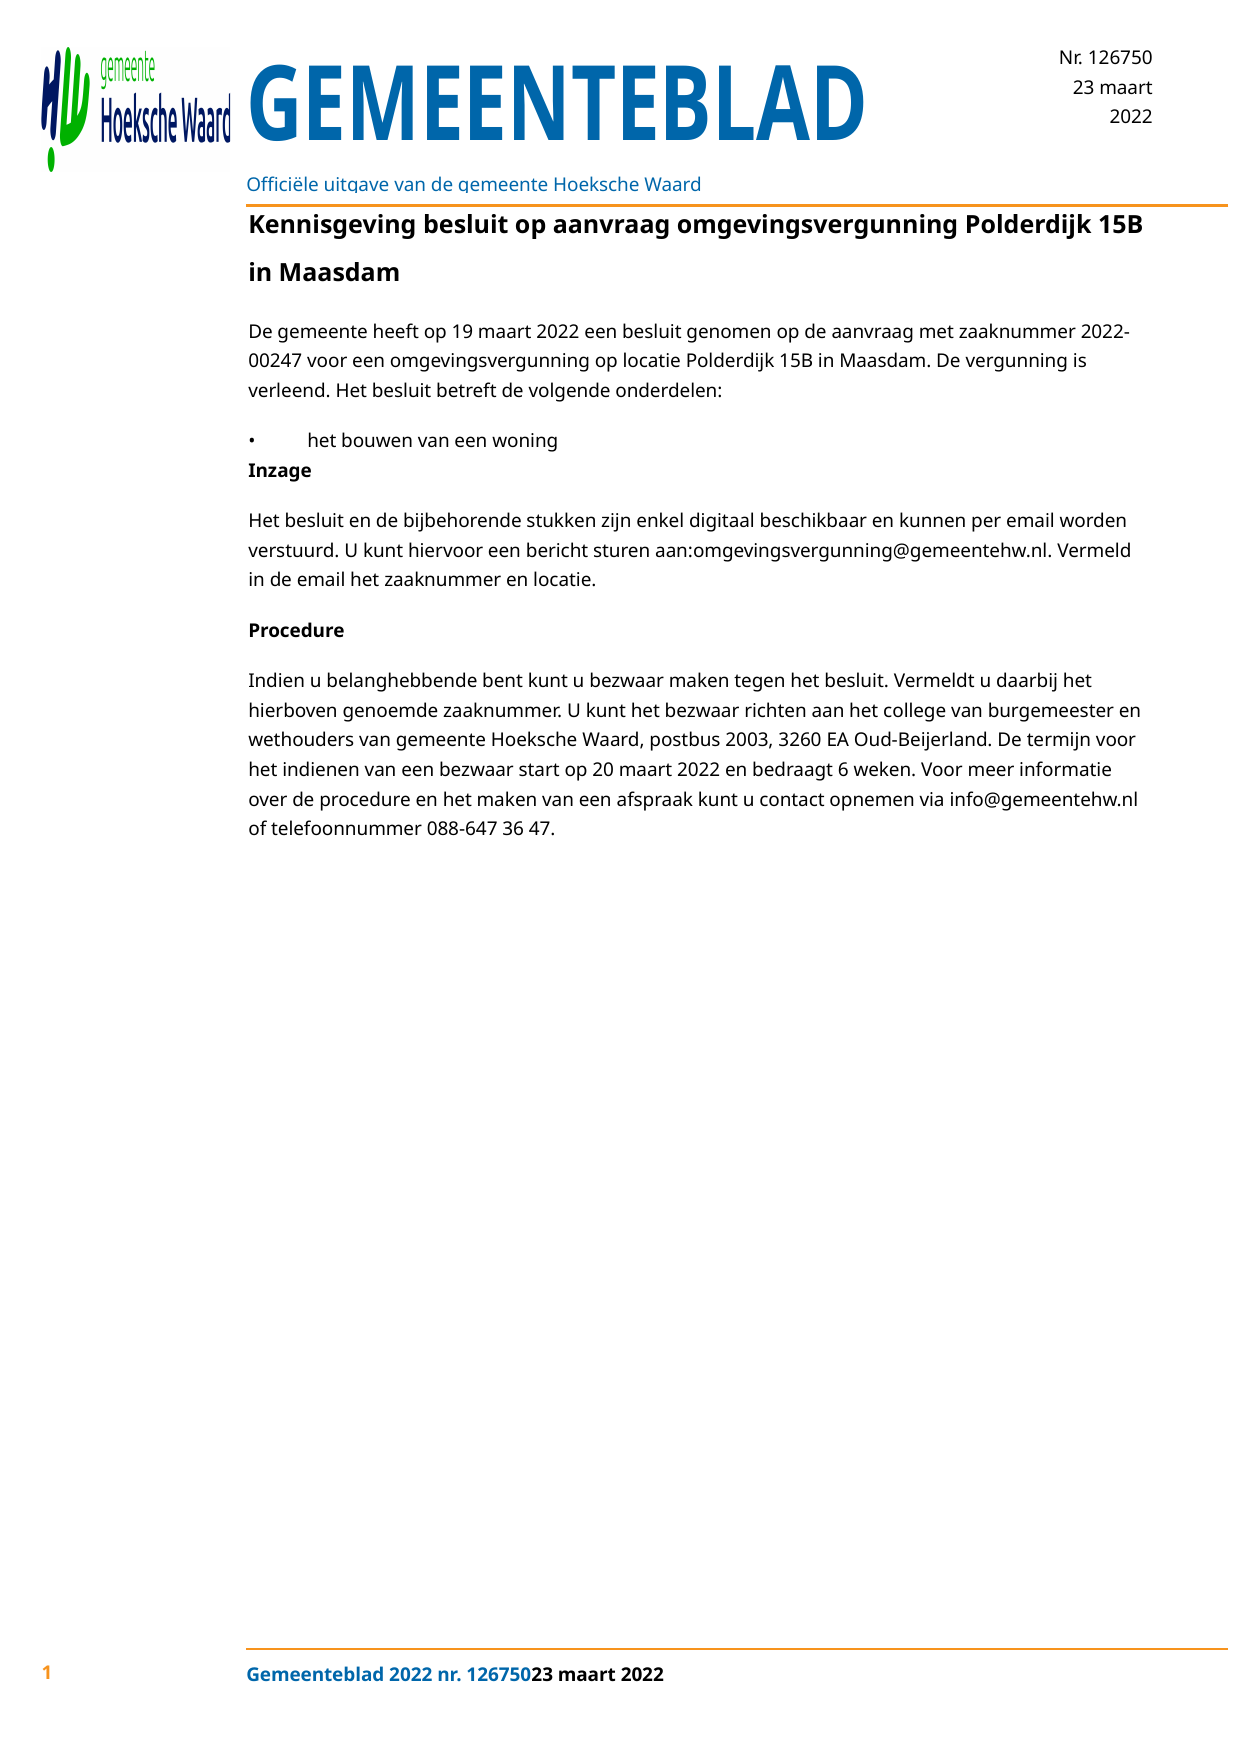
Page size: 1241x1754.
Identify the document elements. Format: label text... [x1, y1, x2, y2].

text Indien u belanghebbende bent kunt u bezwaar maken tegen het besluit. Vermeldt u daarbij het hierboven genoemde zaaknummer. U kunt het bezwaar richten aan het college van burgemeester en wethouders van gemeente Hoeksche Waard, postbus 2003, 3260 EA Oud-Beijerland. De termijn voor het indienen van een bezwaar start op 20 maart 2022 en bedraagt 6 weken. Voor meer informatie over de procedure en het maken van een afspraak kunt u contact opnemen via info@gemeentehw.nl of telefoonnummer 088-647 36 47. [248, 667, 1152, 841]
list het bouwen van een woning [248, 427, 1152, 453]
text Inzage [248, 457, 1152, 483]
text De gemeente heeft op 19 maart 2022 een besluit genomen op de aanvraag met zaaknummer 2022-00247 voor een omgevingsvergunning op locatie Polderdijk 15B in Maasdam. De vergunning is verleend. Het besluit betreft de volgende onderdelen: [248, 318, 1152, 403]
text Procedure [248, 617, 1152, 643]
text Het besluit en de bijbehorende stukken zijn enkel digitaal beschikbaar en kunnen per email worden verstuurd. U kunt hiervoor een bericht sturen aan:omgevingsvergunning@gemeentehw.nl. Vermeld in de email het zaaknummer en locatie. [248, 507, 1152, 592]
picture [41, 47, 231, 172]
text Kennisgeving besluit op aanvraag omgevingsvergunning Polderdijk 15B in Maasdam [248, 207, 1152, 288]
